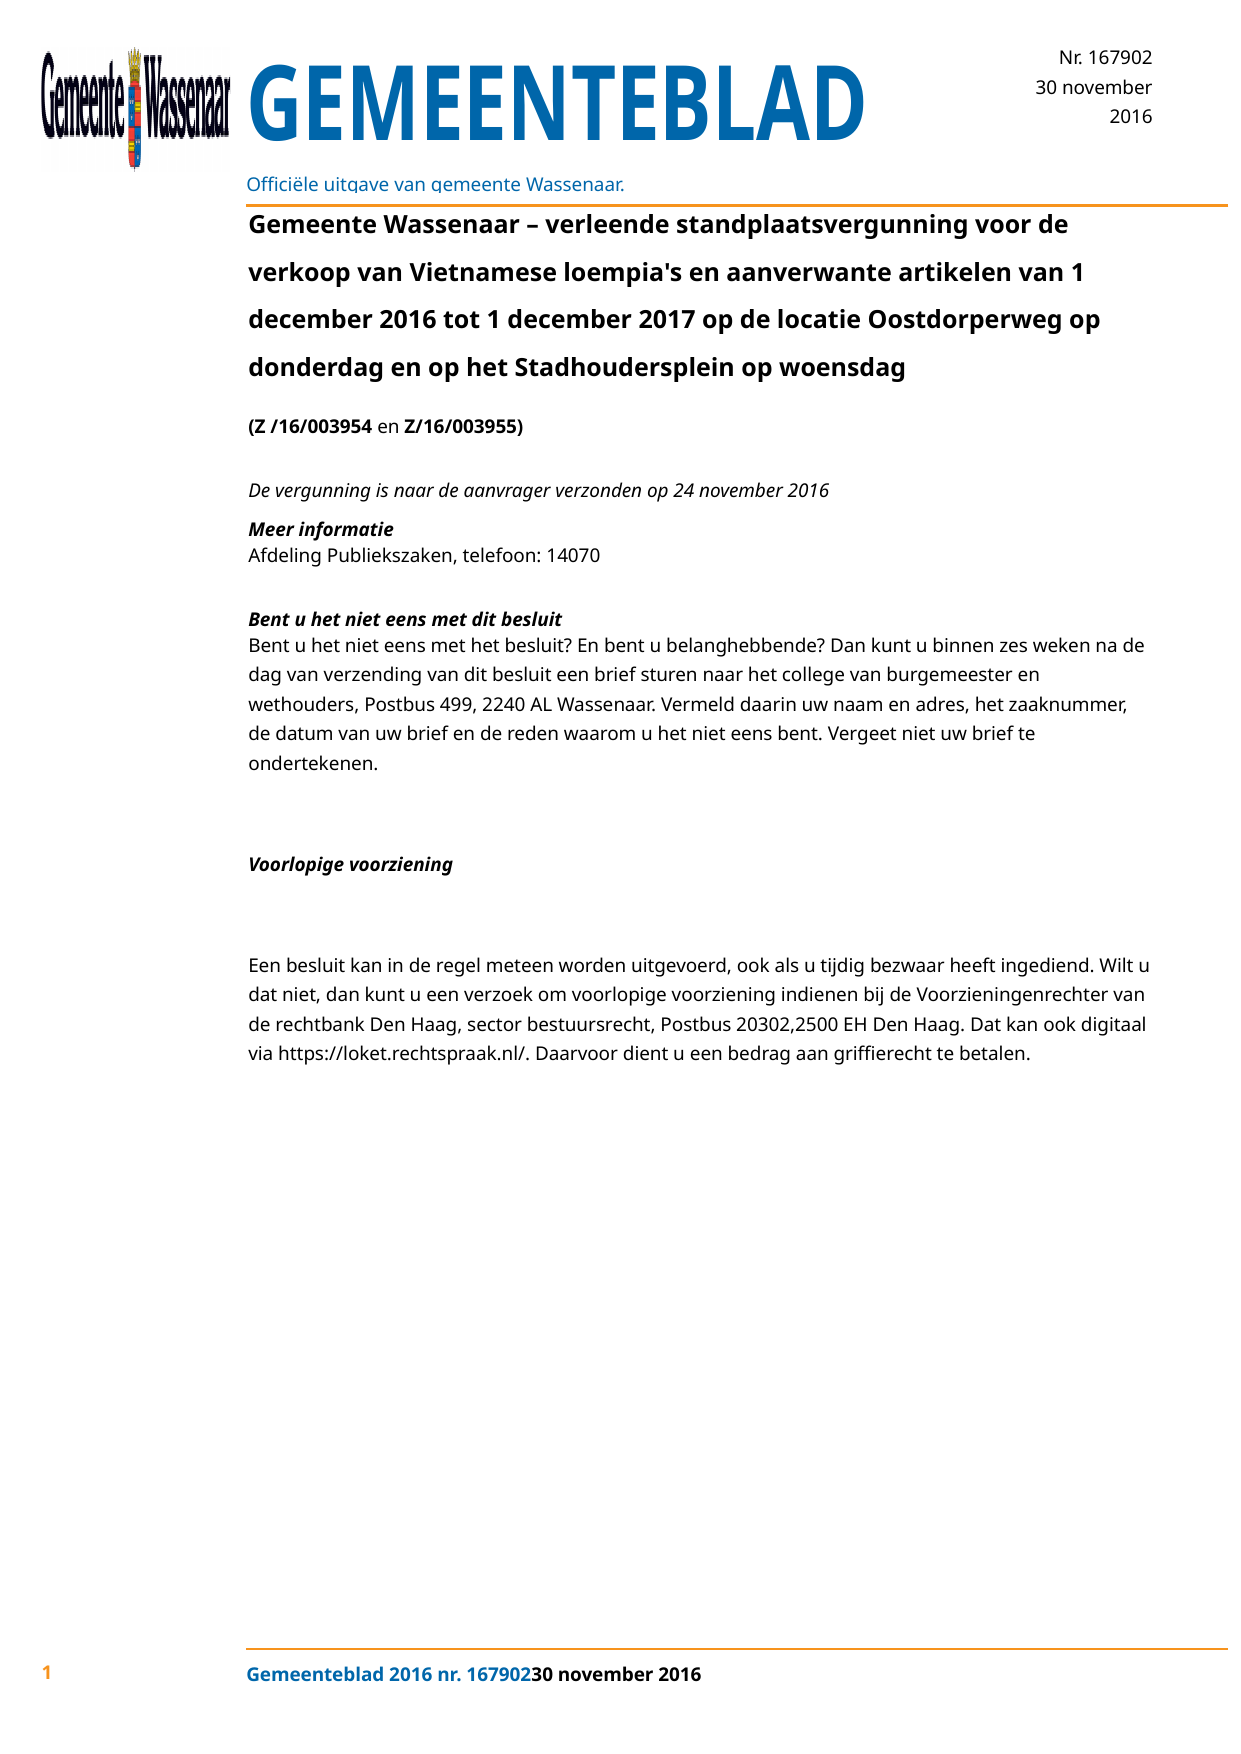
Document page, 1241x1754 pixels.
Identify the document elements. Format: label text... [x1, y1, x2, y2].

picture [41, 47, 231, 172]
text Gemeente Wassenaar – verleende standplaatsvergunning voor de verkoop van Vietnamese loempia's en aanverwante artikelen van 1 december 2016 tot 1 december 2017 op de locatie Oostdorperweg op donderdag en op het Stadhoudersplein op woensdag [248, 207, 1152, 384]
text Bent u het niet eens met het besluit? En bent u belanghebbende? Dan kunt u binnen zes weken na de dag van verzending van dit besluit een brief sturen naar het college van burgemeester en wethouders, Postbus 499, 2240 AL Wassenaar. Vermeld daarin uw naam en adres, het zaaknummer, de datum van uw brief en de reden waarom u het niet eens bent. Vergeet niet uw brief te ondertekenen. [248, 632, 1152, 776]
text Voorlopige voorziening [248, 851, 1152, 877]
text De vergunning is naar de aanvrager verzonden op 24 november 2016 [248, 477, 1152, 503]
text Bent u het niet eens met dit besluit [248, 606, 1152, 632]
text (Z /16/003954 en Z/16/003955) [248, 413, 1152, 439]
text Meer informatie [248, 516, 1152, 542]
text Een besluit kan in de regel meteen worden uitgevoerd, ook als u tijdig bezwaar heeft ingediend. Wilt u dat niet, dan kunt u een verzoek om voorlopige voorziening indienen bij de Voorzieningenrechter van de rechtbank Den Haag, sector bestuursrecht, Postbus 20302,2500 EH Den Haag. Dat kan ook digitaal via https://loket.rechtspraak.nl/. Daarvoor dient u een bedrag aan griffierecht te betalen. [248, 952, 1152, 1066]
text Afdeling Publiekszaken, telefoon: 14070 [248, 542, 1152, 568]
